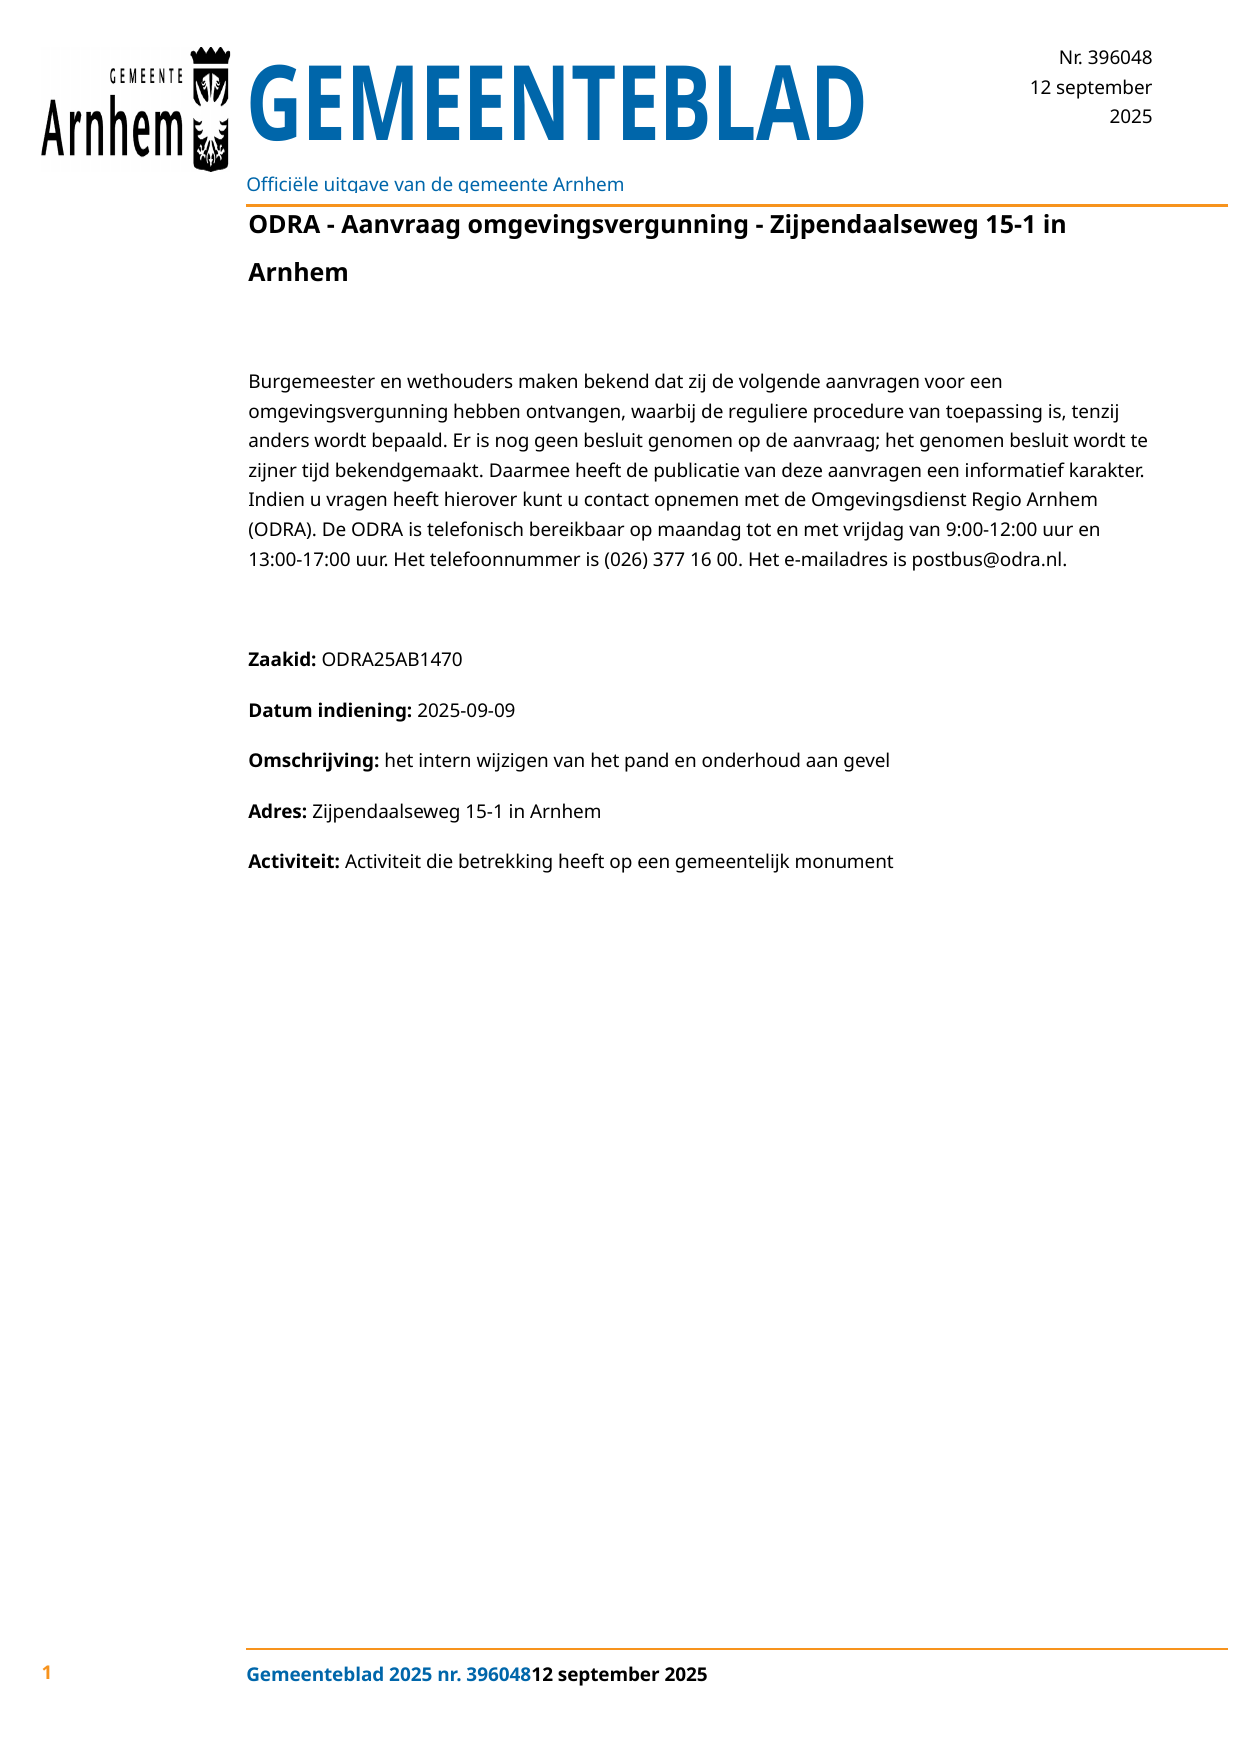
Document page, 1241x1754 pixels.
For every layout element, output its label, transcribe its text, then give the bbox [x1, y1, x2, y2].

text Activiteit: Activiteit die betrekking heeft op een gemeentelijk monument [248, 848, 1152, 874]
text Adres: Zijpendaalseweg 15-1 in Arnhem [248, 798, 1152, 824]
text Burgemeester en wethouders maken bekend dat zij de volgende aanvragen voor een omgevingsvergunning hebben ontvangen, waarbij de reguliere procedure van toepassing is, tenzij anders wordt bepaald. Er is nog geen besluit genomen op de aanvraag; het genomen besluit wordt te zijner tijd bekendgemaakt. Daarmee heeft de publicatie van deze aanvragen een informatief karakter. Indien u vragen heeft hierover kunt u contact opnemen met de Omgevingsdienst Regio Arnhem (ODRA). De ODRA is telefonisch bereikbaar op maandag tot en met vrijdag van 9:00-12:00 uur en 13:00-17:00 uur. Het telefoonnummer is (026) 377 16 00. Het e-mailadres is postbus@odra.nl. [248, 368, 1152, 572]
text Zaakid: ODRA25AB1470 [248, 647, 1152, 672]
text Omschrijving: het intern wijzigen van het pand en onderhoud aan gevel [248, 747, 1152, 773]
picture [41, 47, 231, 172]
text Datum indiening: 2025-09-09 [248, 697, 1152, 723]
text ODRA - Aanvraag omgevingsvergunning - Zijpendaalseweg 15-1 in Arnhem [248, 207, 1152, 288]
